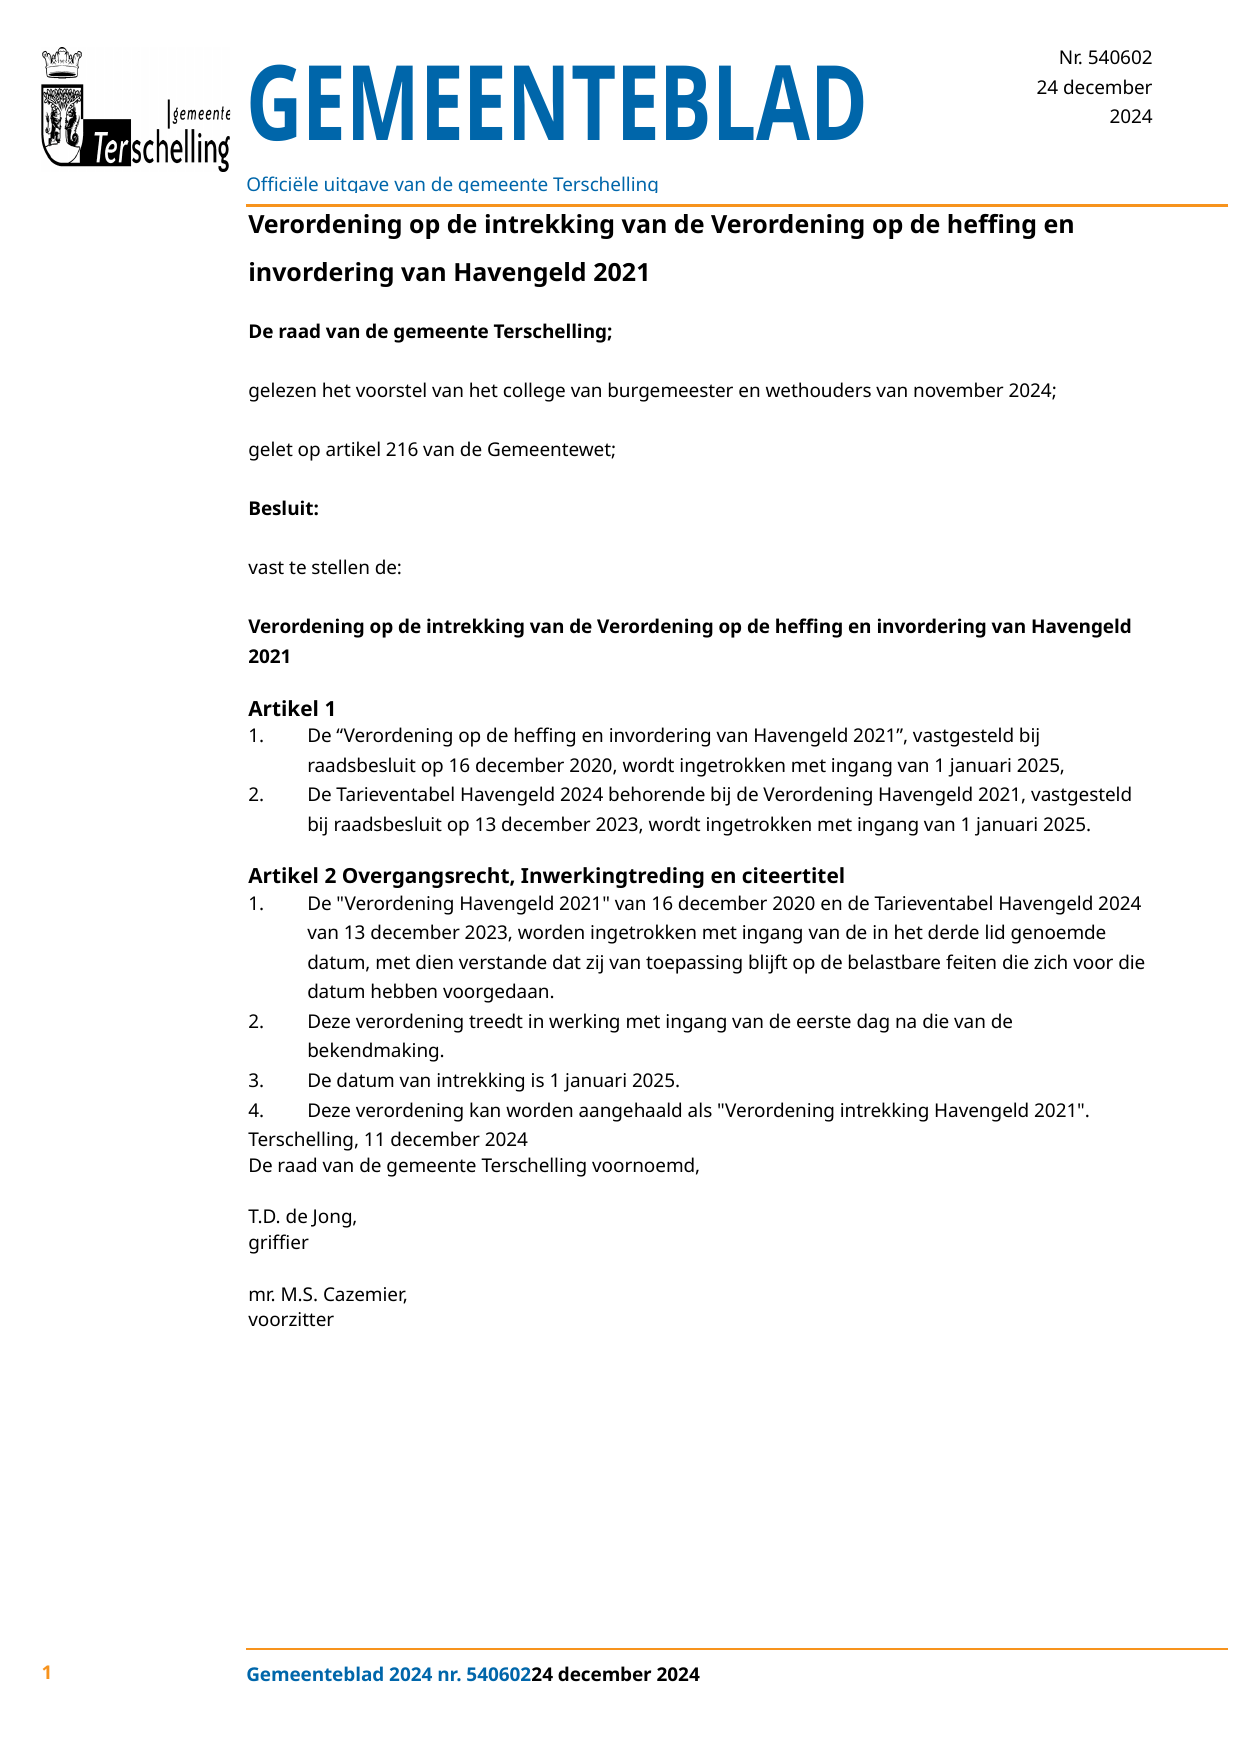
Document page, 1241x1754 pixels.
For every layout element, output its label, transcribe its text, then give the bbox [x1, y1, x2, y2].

list De datum van intrekking is 1 januari 2025. [248, 1067, 1152, 1093]
text griffier [248, 1229, 1152, 1255]
list De "Verordening Havengeld 2021" van 16 december 2020 en de Tarieventabel Havengeld 2024 van 13 december 2023, worden ingetrokken met ingang van de in het derde lid genoemde datum, met dien verstande dat zij van toepassing blijft op de belastbare feiten die zich voor die datum hebben voorgedaan. [248, 890, 1152, 1004]
text Terschelling, 11 december 2024 [248, 1126, 1152, 1152]
text Artikel 1 [248, 694, 1152, 722]
text Verordening op de intrekking van de Verordening op de heffing en invordering van Havengeld 2021 [248, 614, 1152, 669]
text mr. M.S. Cazemier, [248, 1281, 1152, 1307]
text T.D. de Jong, [248, 1204, 1152, 1229]
list De “Verordening op de heffing en invordering van Havengeld 2021”, vastgesteld bij raadsbesluit op 16 december 2020, wordt ingetrokken met ingang van 1 januari 2025, [248, 722, 1152, 777]
text voorzitter [248, 1307, 1152, 1332]
text gelezen het voorstel van het college van burgemeester en wethouders van november 2024; [248, 377, 1152, 403]
text Besluit: [248, 495, 1152, 521]
text vast te stellen de: [248, 554, 1152, 580]
text Verordening op de intrekking van de Verordening op de heffing en invordering van Havengeld 2021 [248, 207, 1152, 288]
text De raad van de gemeente Terschelling; [248, 318, 1152, 344]
text De raad van de gemeente Terschelling voornoemd, [248, 1152, 1152, 1178]
list De Tarieventabel Havengeld 2024 behorende bij de Verordening Havengeld 2021, vastgesteld bij raadsbesluit op 13 december 2023, wordt ingetrokken met ingang van 1 januari 2025. [248, 781, 1152, 837]
list Deze verordening treedt in werking met ingang van de eerste dag na die van de bekendmaking. [248, 1008, 1152, 1063]
text gelet op artikel 216 van de Gemeentewet; [248, 436, 1152, 462]
picture [41, 47, 231, 172]
list Deze verordening kan worden aangehaald als "Verordening intrekking Havengeld 2021". [248, 1097, 1152, 1123]
text Artikel 2 Overgangsrecht, Inwerkingtreding en citeertitel [248, 861, 1152, 890]
